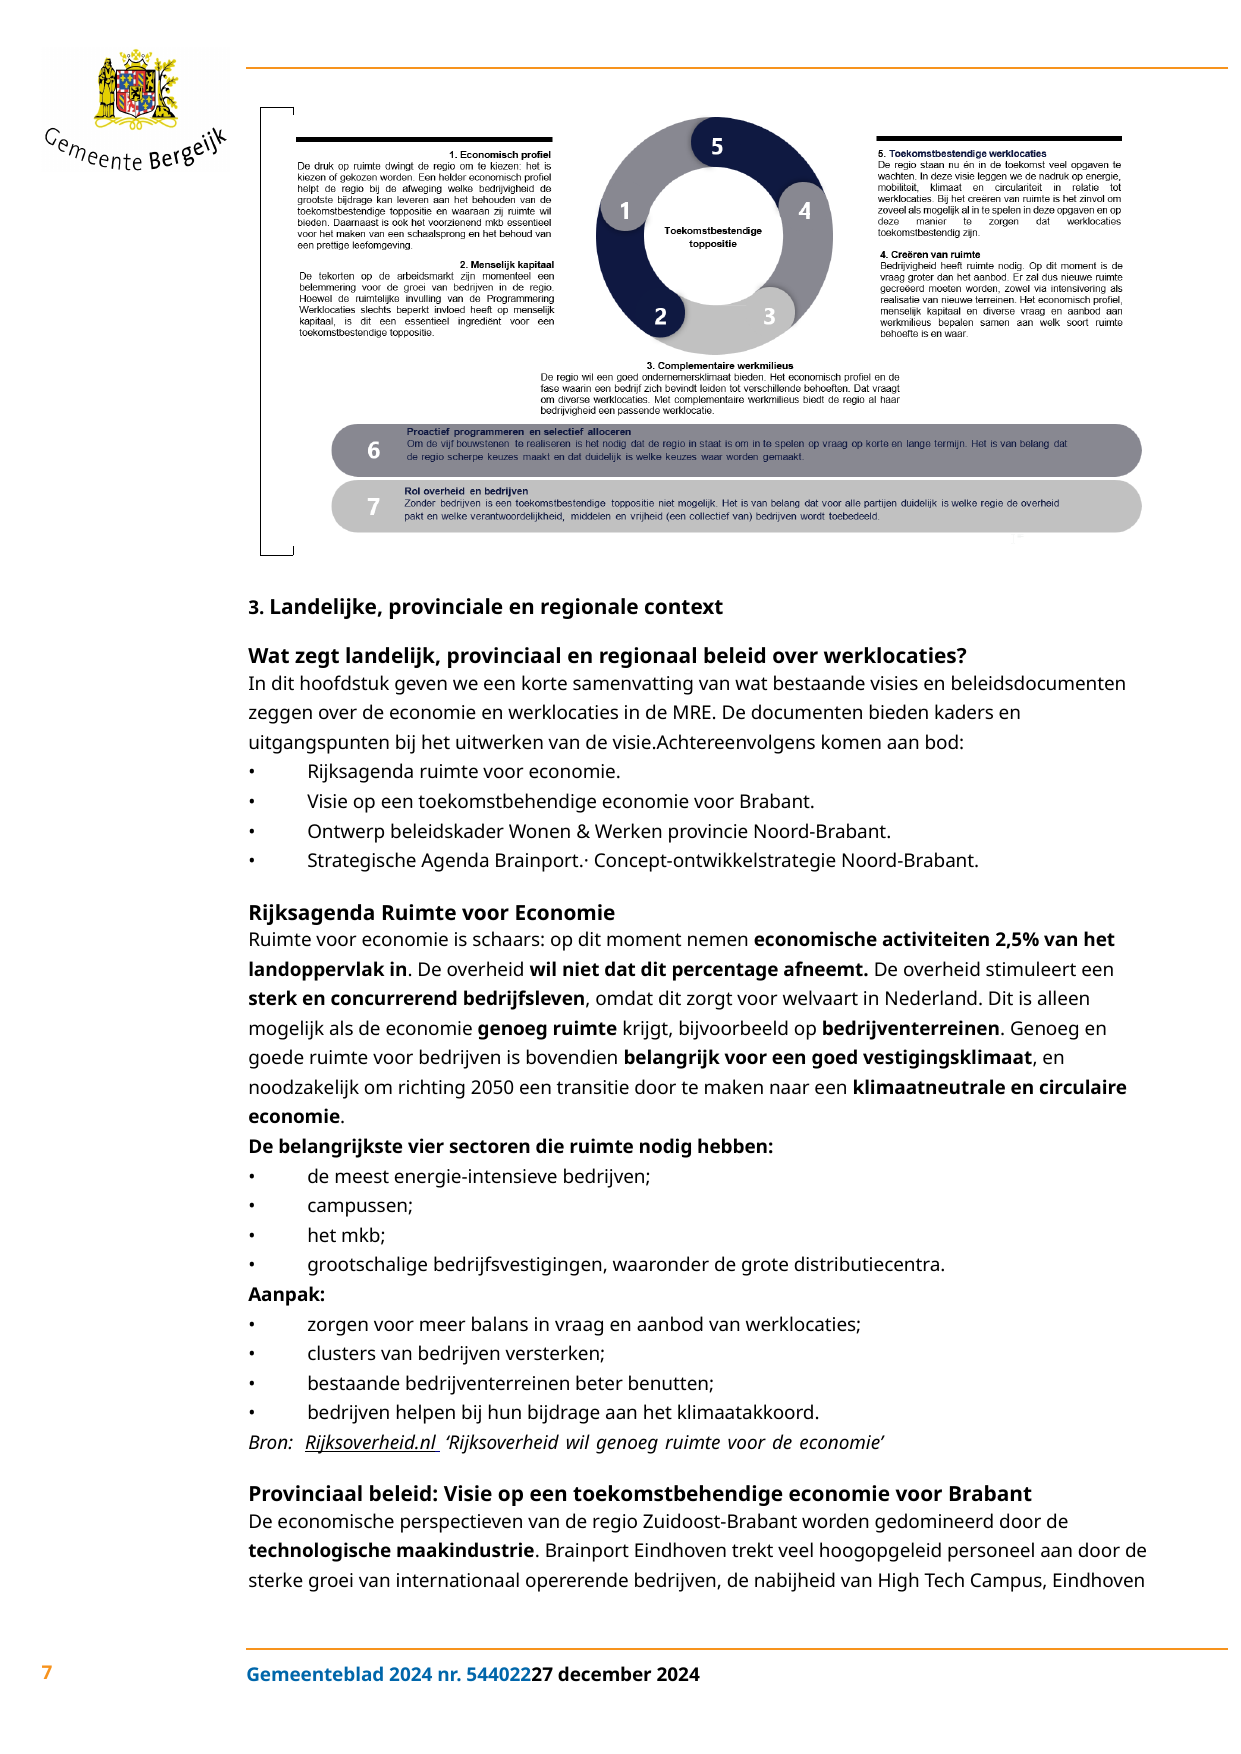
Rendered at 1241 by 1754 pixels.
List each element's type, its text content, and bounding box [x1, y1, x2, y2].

list zorgen voor meer balans in vraag en aanbod van werklocaties; [248, 1311, 1152, 1337]
text Ruimte voor economie is schaars: op dit moment nemen economische activiteiten 2,5% van het landoppervlak in. De overheid wil niet dat dit percentage afneemt. De overheid stimuleert een sterk en concurrerend bedrijfsleven, omdat dit zorgt voor welvaart in Nederland. Dit is alleen mogelijk als de economie genoeg ruimte krijgt, bijvoorbeeld op bedrijventerreinen. Genoeg en goede ruimte voor bedrijven is bovendien belangrijk voor een goed vestigingsklimaat, en noodzakelijk om richting 2050 een transitie door te maken naar een klimaatneutrale en circulaire economie. [248, 926, 1152, 1129]
text Aanpak: [248, 1281, 1152, 1307]
text Wat zegt landelijk, provinciaal en regionaal beleid over werklocaties? [248, 641, 1152, 670]
picture [41, 47, 231, 172]
list het mkb; [248, 1222, 1152, 1248]
list Visie op een toekomstbehendige economie voor Brabant. [248, 788, 1152, 814]
list de meest energie-intensieve bedrijven; [248, 1163, 1152, 1189]
text Provinciaal beleid: Visie op een toekomstbehendige economie voor Brabant [248, 1479, 1152, 1508]
list bestaande bedrijventerreinen beter benutten; [248, 1370, 1152, 1396]
list bedrijven helpen bij hun bijdrage aan het klimaatakkoord. [248, 1399, 1152, 1425]
list clusters van bedrijven versterken; [248, 1340, 1152, 1366]
list campussen; [248, 1192, 1152, 1218]
list grootschalige bedrijfsvestigingen, waaronder de grote distributiecentra. [248, 1252, 1152, 1277]
text Bron: Rijksoverheid.nl ‘Rijksoverheid wil genoeg ruimte voor de economie’ [248, 1429, 1152, 1455]
text De economische perspectieven van de regio Zuidoost-Brabant worden gedomineerd door de technologische maakindustrie. Brainport Eindhoven trekt veel hoogopgeleid personeel aan door de sterke groei van internationaal opererende bedrijven, de nabijheid van High Tech Campus, Eindhoven [248, 1508, 1152, 1593]
picture [268, 115, 1173, 546]
text De belangrijkste vier sectoren die ruimte nodig hebben: [248, 1133, 1152, 1159]
text In dit hoofdstuk geven we een korte samenvatting van wat bestaande visies en beleidsdocumenten zeggen over de economie en werklocaties in de MRE. De documenten bieden kaders en uitgangspunten bij het uitwerken van de visie.Achtereenvolgens komen aan bod: [248, 670, 1152, 755]
list Strategische Agenda Brainport.· Concept-ontwikkelstrategie Noord-Brabant. [248, 847, 1152, 873]
list Ontwerp beleidskader Wonen & Werken provincie Noord-Brabant. [248, 818, 1152, 843]
list Rijksagenda ruimte voor economie. [248, 759, 1152, 784]
text Rijksagenda Ruimte voor Economie [248, 898, 1152, 926]
text 3. Landelijke, provinciale en regionale context [248, 592, 1152, 621]
